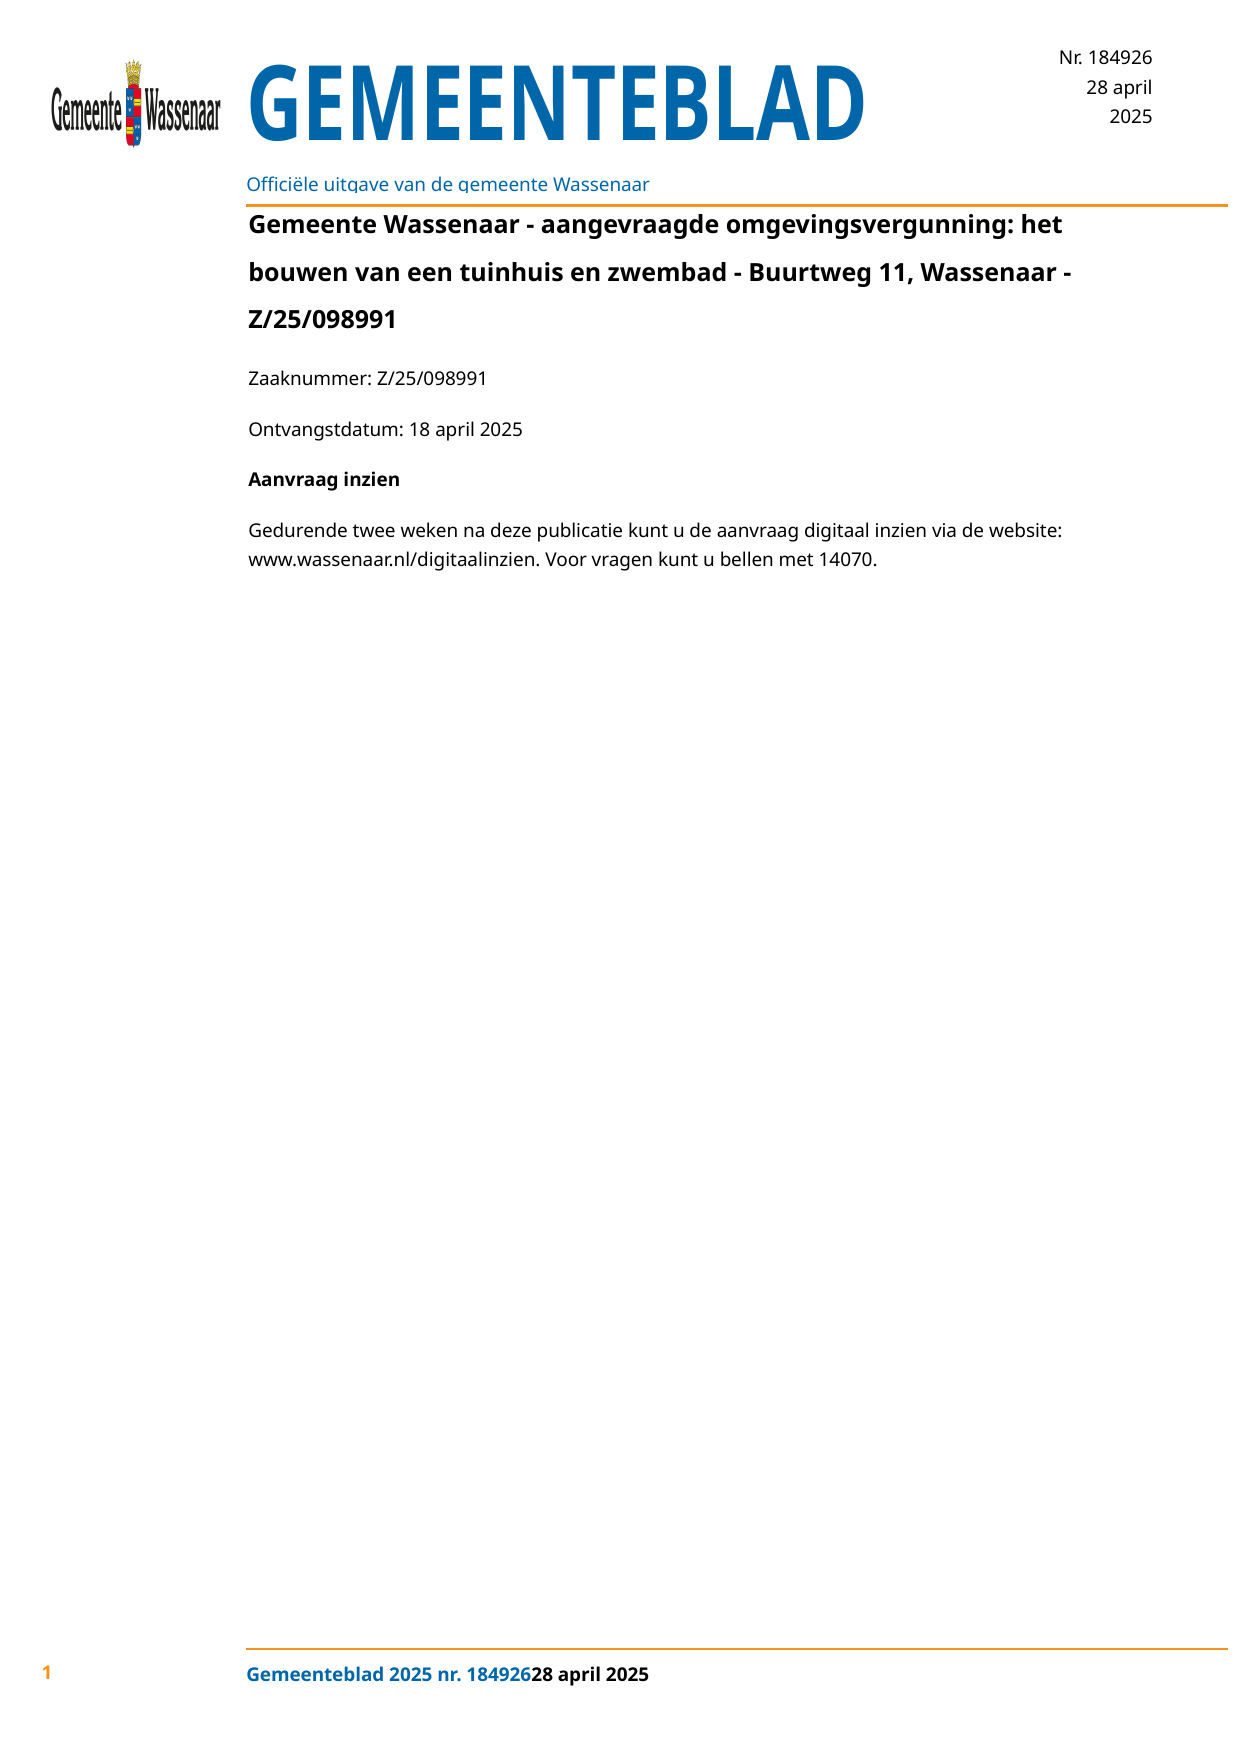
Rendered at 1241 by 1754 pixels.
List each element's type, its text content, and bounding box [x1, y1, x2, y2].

text Ontvangstdatum: 18 april 2025 [248, 416, 1152, 442]
text Zaaknummer: Z/25/098991 [248, 366, 1152, 391]
picture [41, 47, 231, 172]
text Aanvraag inzien [248, 466, 1152, 492]
text Gemeente Wassenaar - aangevraagde omgevingsvergunning: het bouwen van een tuinhuis en zwembad - Buurtweg 11, Wassenaar - Z/25/098991 [248, 207, 1152, 336]
text Gedurende twee weken na deze publicatie kunt u de aanvraag digitaal inzien via de website: www.wassenaar.nl/digitaalinzien. Voor vragen kunt u bellen met 14070. [248, 517, 1152, 572]
